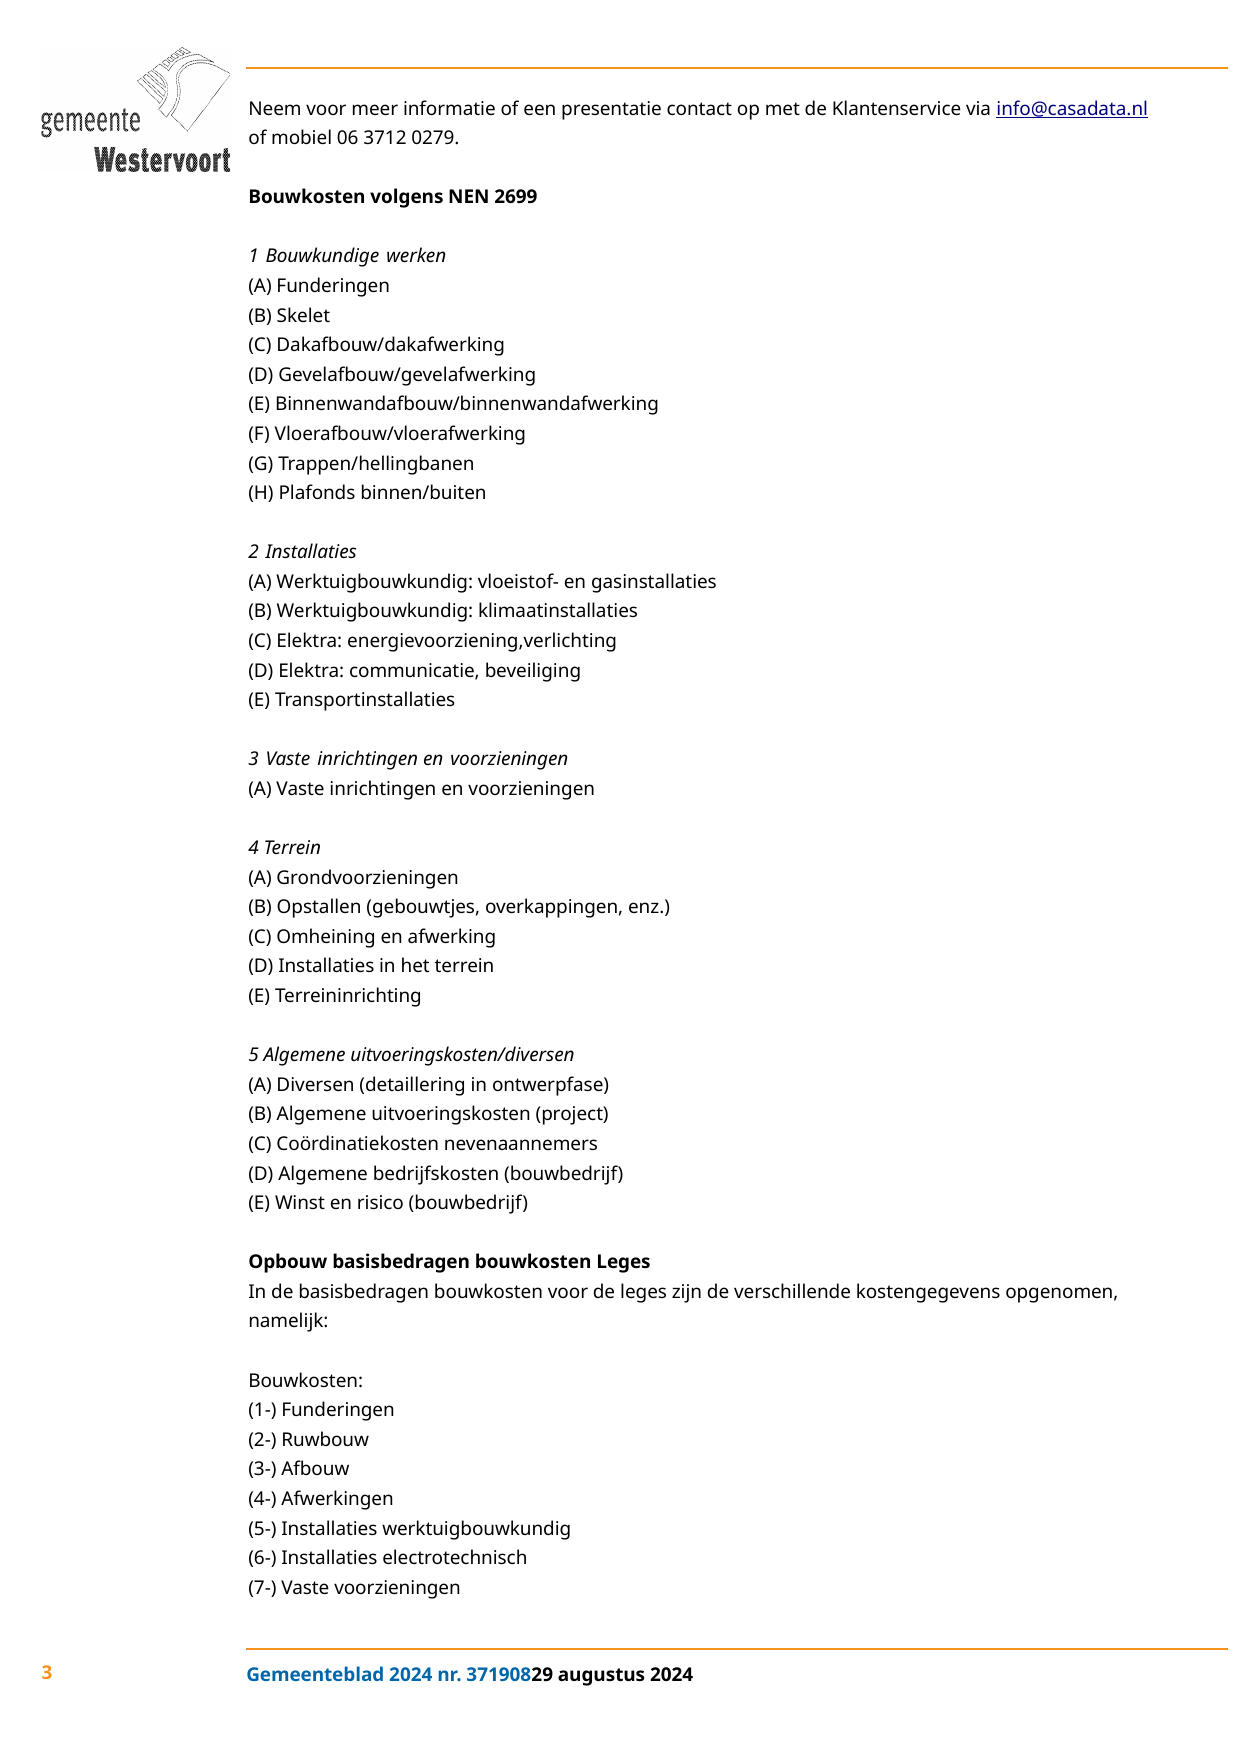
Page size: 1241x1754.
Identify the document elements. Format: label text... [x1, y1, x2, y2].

text 3 Vaste inrichtingen en voorzieningen [248, 746, 1152, 771]
text (2-) Ruwbouw [248, 1426, 1152, 1452]
text (E) Winst en risico (bouwbedrijf) [248, 1189, 1152, 1215]
text (B) Opstallen (gebouwtjes, overkappingen, enz.) [248, 893, 1152, 919]
text (A) Vaste inrichtingen en voorzieningen [248, 775, 1152, 801]
text In de basisbedragen bouwkosten voor de leges zijn de verschillende kostengegevens opgenomen, namelijk: [248, 1278, 1152, 1333]
text (D) Algemene bedrijfskosten (bouwbedrijf) [248, 1160, 1152, 1186]
picture [41, 47, 231, 172]
text (C) Omheining en afwerking [248, 923, 1152, 949]
text (A) Funderingen [248, 272, 1152, 298]
text (3-) Afbouw [248, 1456, 1152, 1481]
text (6-) Installaties electrotechnisch [248, 1544, 1152, 1570]
text 1 Bouwkundige werken [248, 243, 1152, 268]
text (E) Binnenwandafbouw/binnenwandafwerking [248, 391, 1152, 416]
text (D) Elektra: communicatie, beveiliging [248, 657, 1152, 683]
text (D) Gevelafbouw/gevelafwerking [248, 361, 1152, 387]
text (B) Algemene uitvoeringskosten (project) [248, 1101, 1152, 1126]
text Opbouw basisbedragen bouwkosten Leges [248, 1248, 1152, 1274]
text Neem voor meer informatie of een presentatie contact op met de Klantenservice via info@casadata.nl of mobiel 06 3712 0279. [248, 95, 1152, 150]
text (C) Elektra: energievoorziening,verlichting [248, 627, 1152, 653]
text (H) Plafonds binnen/buiten [248, 479, 1152, 505]
text Bouwkosten: [248, 1367, 1152, 1393]
text 5 Algemene uitvoeringskosten/diversen [248, 1041, 1152, 1067]
text (E) Terreininrichting [248, 982, 1152, 1008]
text (C) Dakafbouw/dakafwerking [248, 331, 1152, 357]
text (D) Installaties in het terrein [248, 953, 1152, 978]
text 2 Installaties [248, 538, 1152, 564]
text (5-) Installaties werktuigbouwkundig [248, 1515, 1152, 1541]
text (E) Transportinstallaties [248, 686, 1152, 712]
text (7-) Vaste voorzieningen [248, 1574, 1152, 1600]
text (4-) Afwerkingen [248, 1485, 1152, 1511]
text (B) Skelet [248, 302, 1152, 328]
text (B) Werktuigbouwkundig: klimaatinstallaties [248, 598, 1152, 623]
text (A) Diversen (detaillering in ontwerpfase) [248, 1071, 1152, 1097]
text (G) Trappen/hellingbanen [248, 450, 1152, 476]
text (F) Vloerafbouw/vloerafwerking [248, 420, 1152, 446]
text Bouwkosten volgens NEN 2699 [248, 183, 1152, 209]
text (C) Coördinatiekosten nevenaannemers [248, 1130, 1152, 1156]
text (A) Grondvoorzieningen [248, 864, 1152, 890]
text 4 Terrein [248, 834, 1152, 860]
text (1-) Funderingen [248, 1396, 1152, 1422]
text (A) Werktuigbouwkundig: vloeistof- en gasinstallaties [248, 568, 1152, 594]
